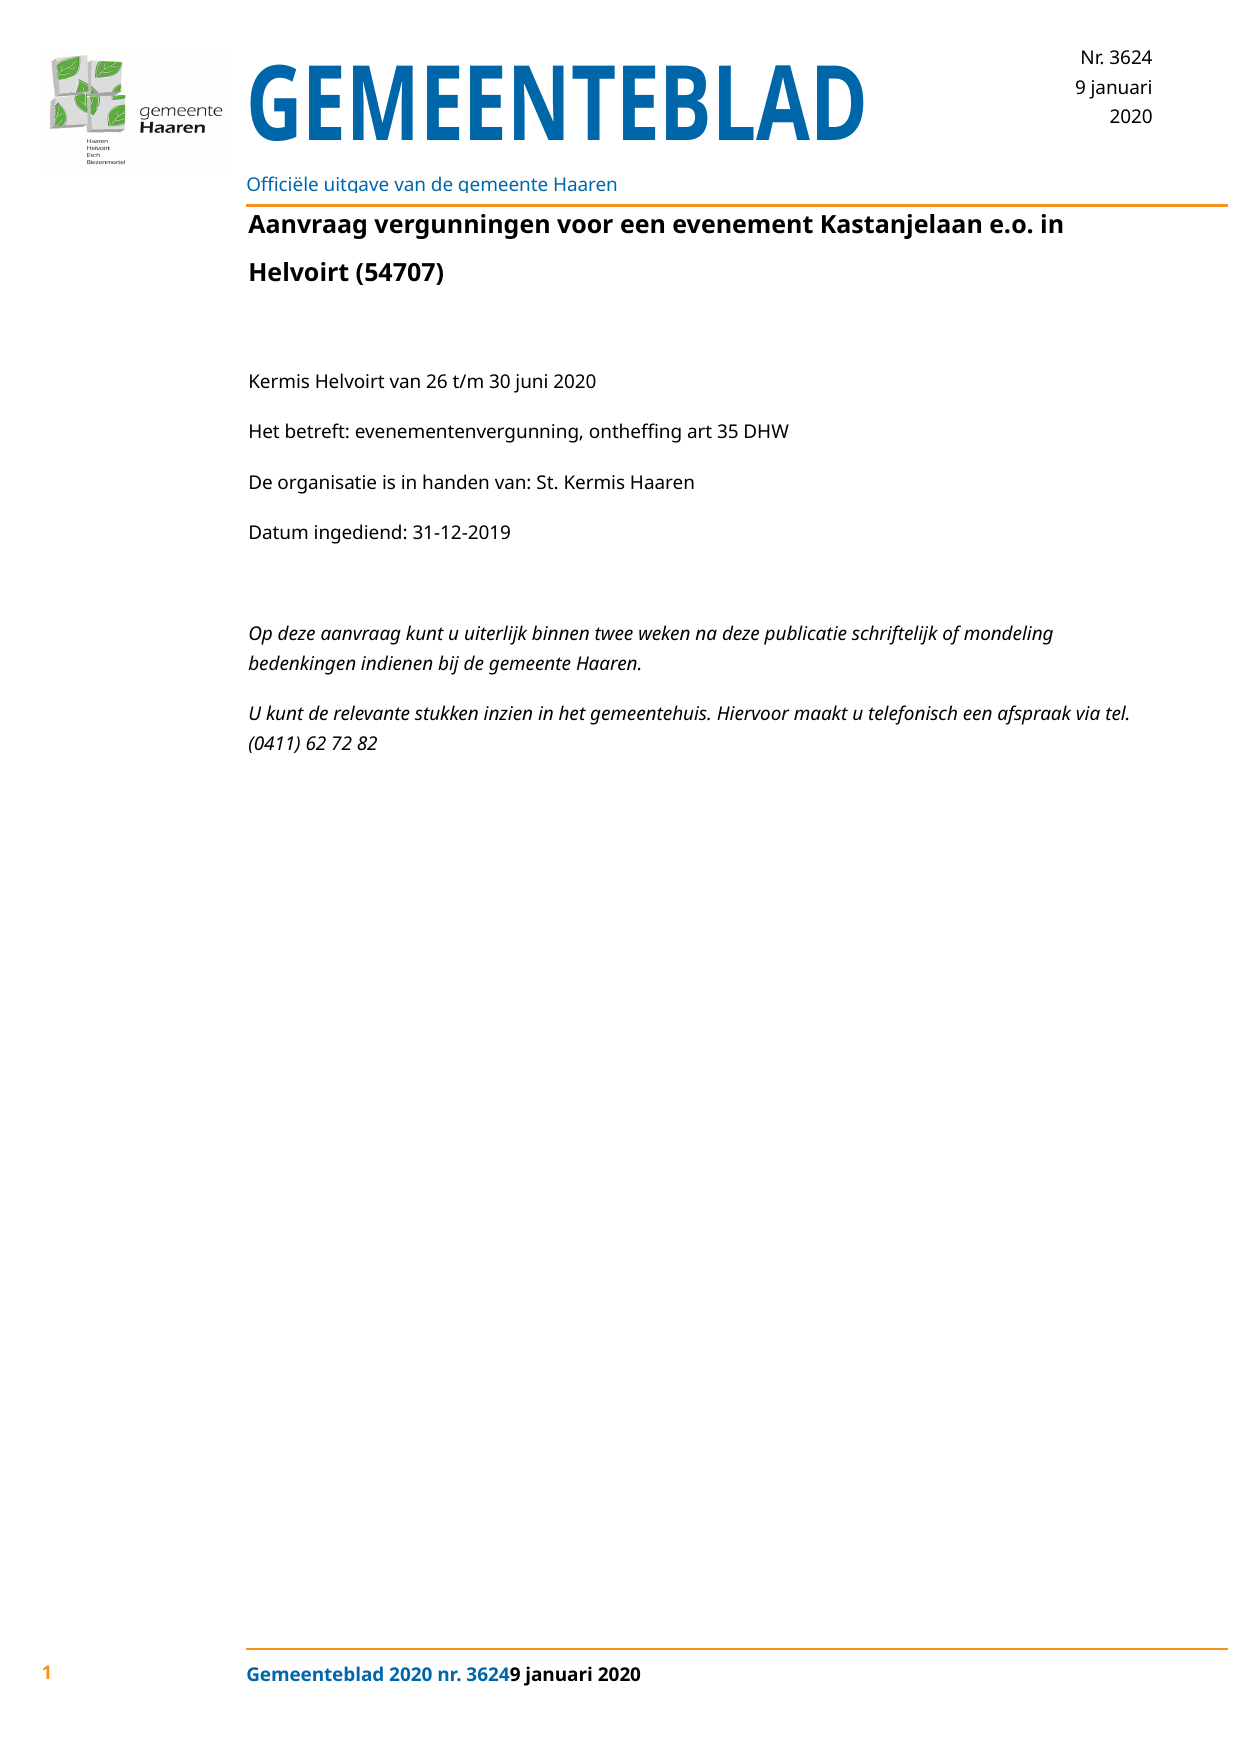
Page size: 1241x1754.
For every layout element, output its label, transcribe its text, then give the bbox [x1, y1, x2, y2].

text Datum ingediend: 31-12-2019 [248, 519, 1152, 545]
text Aanvraag vergunningen voor een evenement Kastanjelaan e.o. in Helvoirt (54707) [248, 207, 1152, 288]
picture [41, 47, 231, 172]
text Op deze aanvraag kunt u uiterlijk binnen twee weken na deze publicatie schriftelijk of mondeling bedenkingen indienen bij de gemeente Haaren. [248, 620, 1152, 676]
text U kunt de relevante stukken inzien in het gemeentehuis. Hiervoor maakt u telefonisch een afspraak via tel. (0411) 62 72 82 [248, 700, 1152, 756]
text De organisatie is in handen van: St. Kermis Haaren [248, 469, 1152, 495]
text Kermis Helvoirt van 26 t/m 30 juni 2020 [248, 368, 1152, 394]
text Het betreft: evenementenvergunning, ontheffing art 35 DHW [248, 419, 1152, 444]
